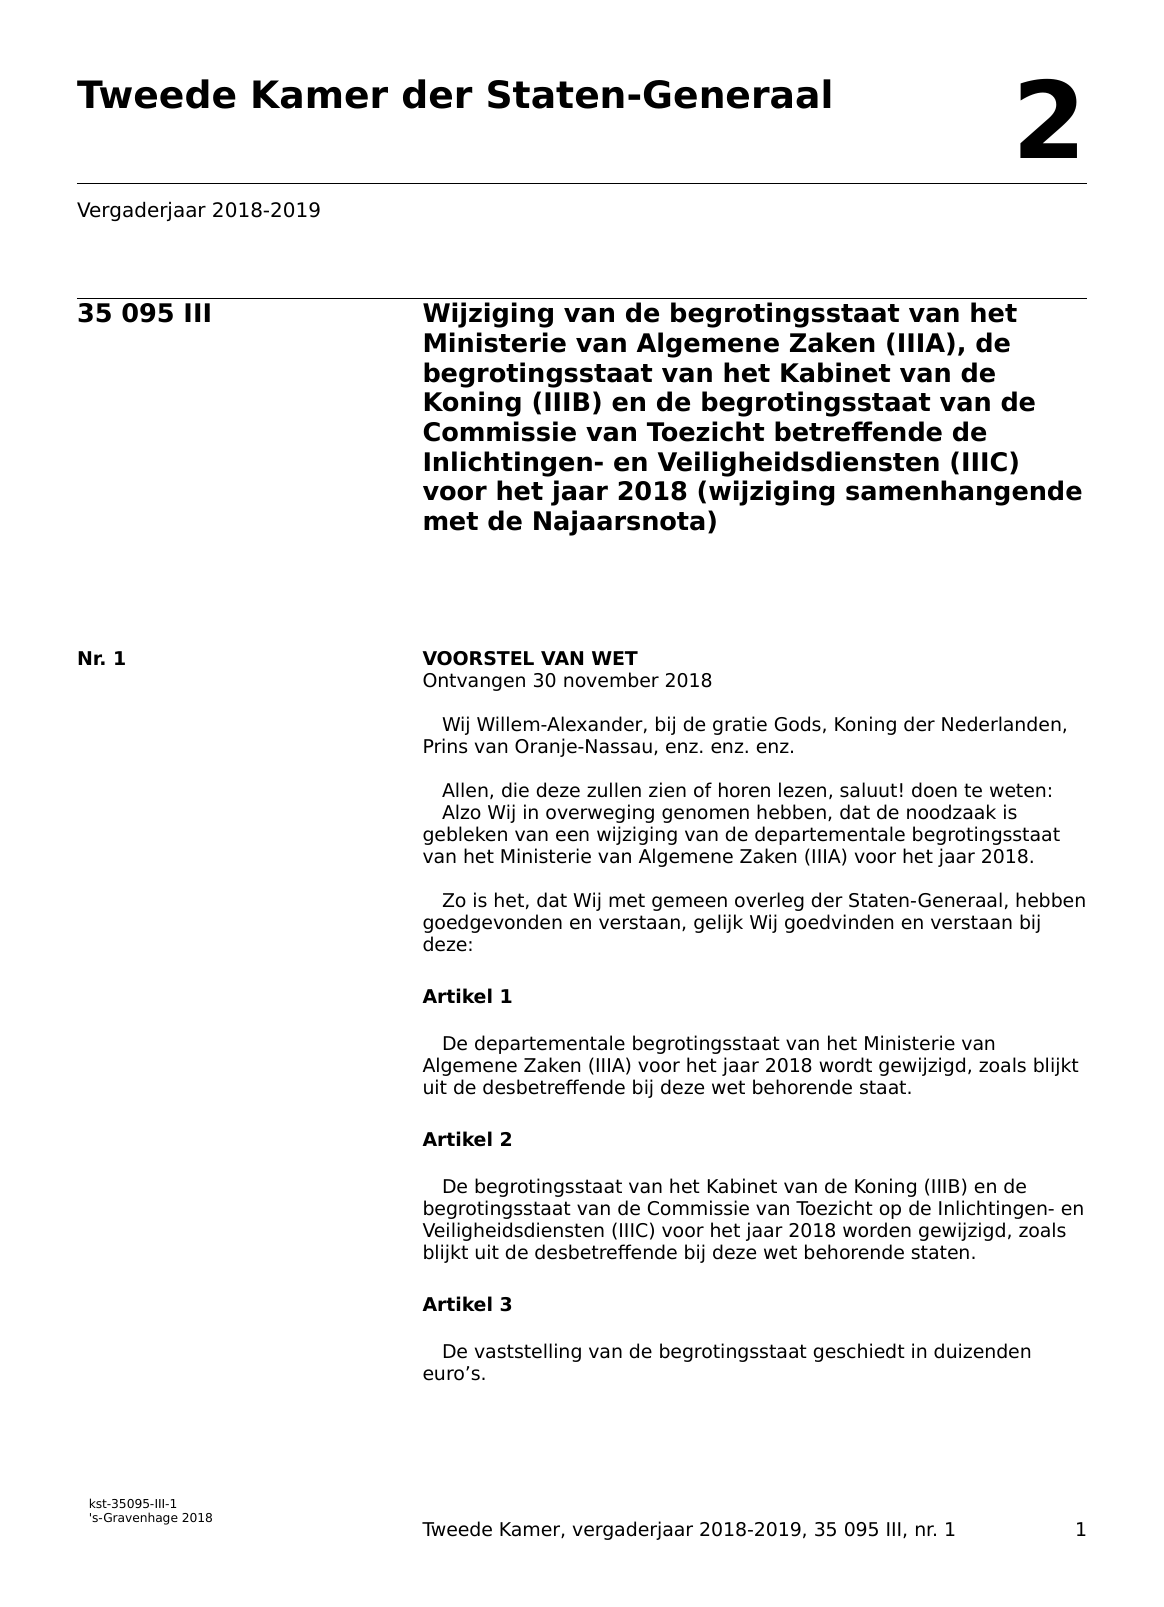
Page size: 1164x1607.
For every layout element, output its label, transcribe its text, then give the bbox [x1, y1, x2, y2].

text Alzo Wij in overweging genomen hebben, dat de noodzaak is gebleken van een wijziging van de departementale begrotingsstaat van het Ministerie van Algemene Zaken (IIIA) voor het jaar 2018. [422, 802, 1087, 868]
text De vaststelling van de begrotingsstaat geschiedt in duizenden euro’s. [422, 1341, 1087, 1384]
subtitle Artikel 1 [422, 986, 1087, 1008]
text Wij Willem-Alexander, bij de gratie Gods, Koning der Nederlanden, Prins van Oranje-Nassau, enz. enz. enz. [422, 714, 1087, 758]
subtitle Artikel 3 [422, 1294, 1087, 1316]
text kst-35095-III-1 [88, 1497, 323, 1511]
subtitle Nr. 1 VOORSTEL VAN WET [77, 647, 1087, 669]
subtitle 35 095 III Wijziging van de begrotingsstaat van het Ministerie van Algemene Zaken (IIIA), de begrotingsstaat van het Kabinet van de Koning (IIIB) en de begrotingsstaat van de Commissie van Toezicht betreffende de Inlichtingen- en Veiligheidsdiensten (IIIC) voor het jaar 2018 (wijziging samenhangende met de Najaarsnota) [77, 299, 1087, 536]
text De departementale begrotingsstaat van het Ministerie van Algemene Zaken (IIIA) voor het jaar 2018 wordt gewijzigd, zoals blijkt uit de desbetreffende bij deze wet behorende staat. [422, 1033, 1087, 1099]
subtitle Artikel 2 [422, 1129, 1087, 1151]
table_header 2 [886, 59, 1087, 183]
table_cell Vergaderjaar 2018-2019 [77, 184, 1087, 298]
text Zo is het, dat Wij met gemeen overleg der Staten-Generaal, hebben goedgevonden en verstaan, gelijk Wij goedvinden en verstaan bij deze: [422, 890, 1087, 956]
text Ontvangen 30 november 2018 [422, 669, 1087, 691]
text Allen, die deze zullen zien of horen lezen, saluut! doen te weten: [422, 780, 1087, 802]
text 's-Gravenhage 2018 [88, 1511, 323, 1525]
table_header Tweede Kamer der Staten-Generaal [77, 59, 886, 183]
text De begrotingsstaat van het Kabinet van de Koning (IIIB) en de begrotingsstaat van de Commissie van Toezicht op de Inlichtingen- en Veiligheidsdiensten (IIIC) voor het jaar 2018 worden gewijzigd, zoals blijkt uit de desbetreffende bij deze wet behorende staten. [422, 1176, 1087, 1264]
